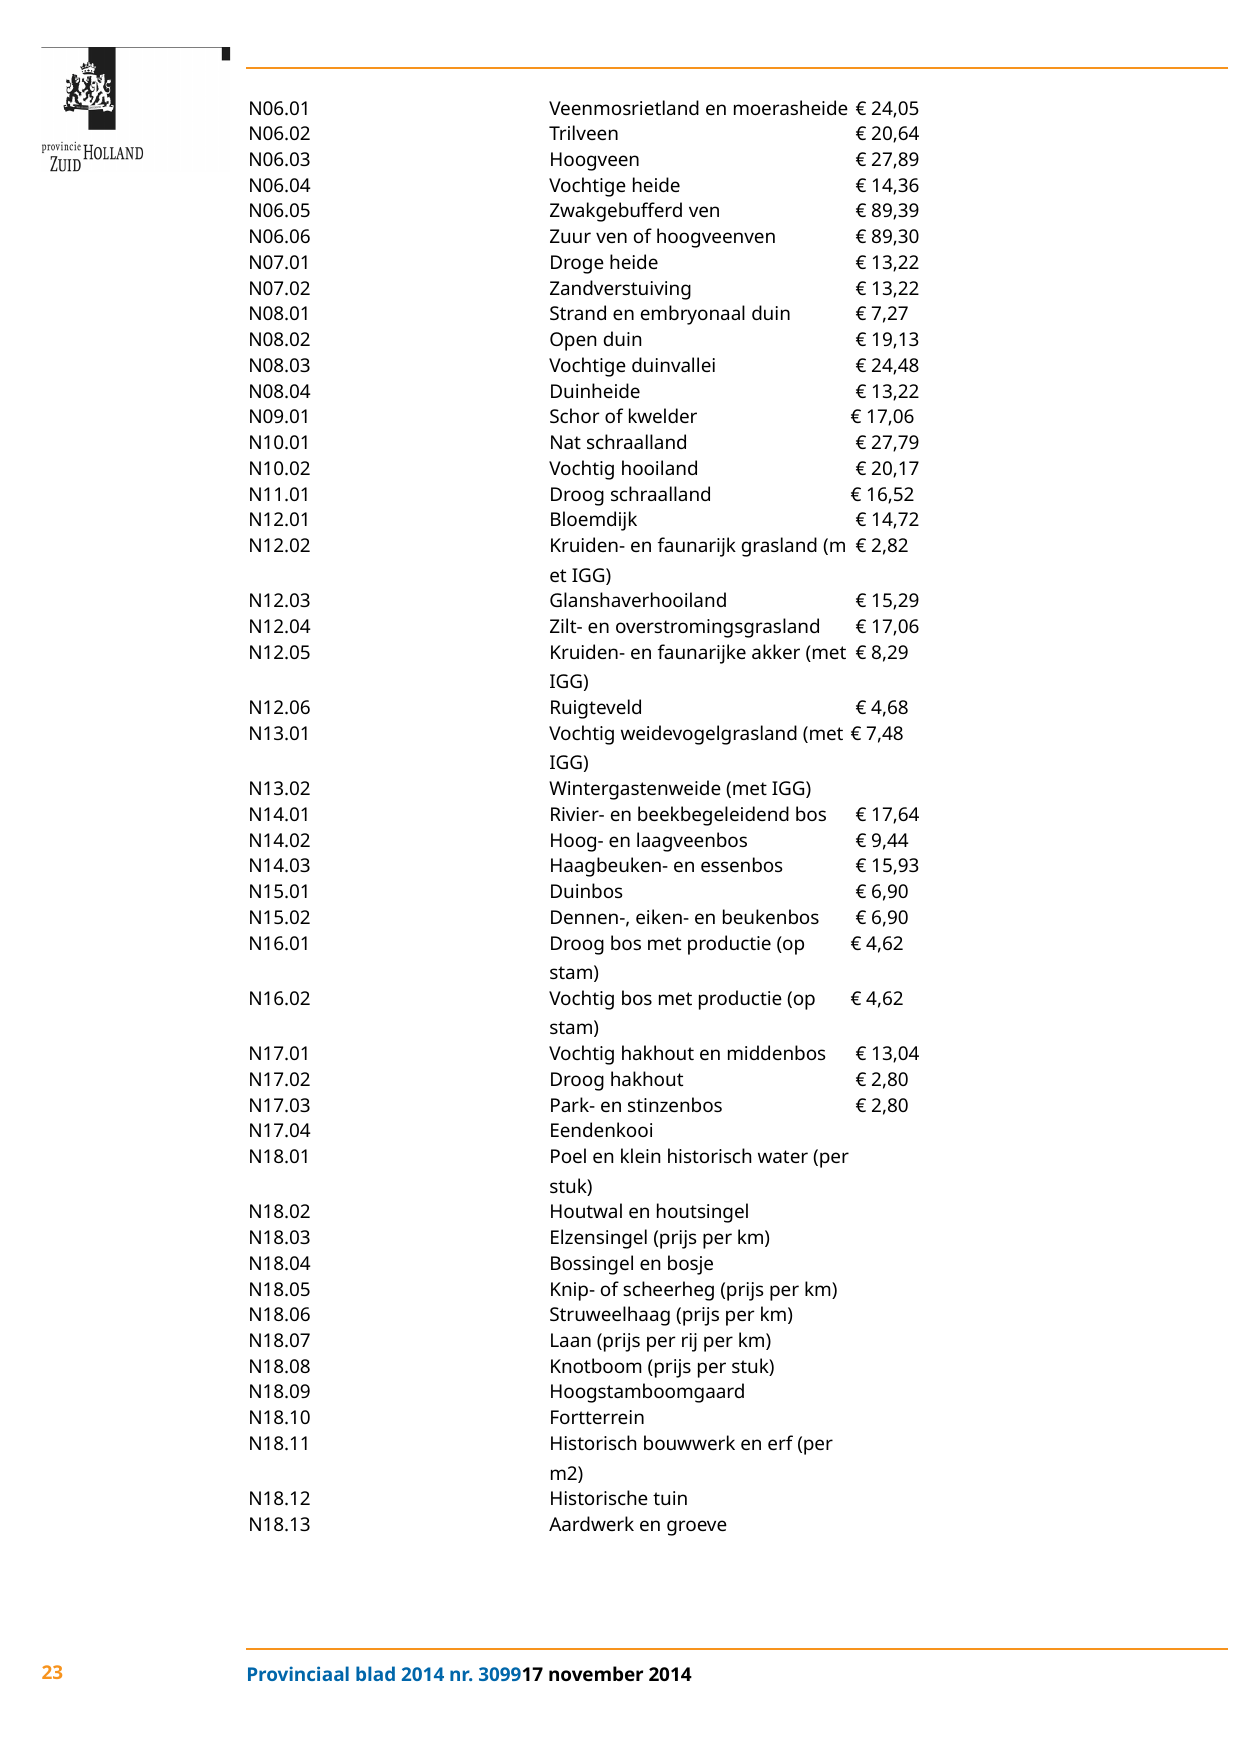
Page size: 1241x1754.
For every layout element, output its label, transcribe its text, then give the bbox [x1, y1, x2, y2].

table_cell N18.06 [248, 1301, 549, 1327]
table_cell N18.05 [248, 1276, 549, 1301]
table_cell [850, 1430, 1152, 1485]
table_cell N10.01 [248, 429, 549, 455]
table_cell Zwakgebufferd ven [549, 198, 850, 223]
table_cell € 27,79 [850, 429, 1152, 455]
table_cell Bossingel en bosje [549, 1250, 850, 1276]
table_cell Zandverstuiving [549, 275, 850, 301]
table_cell Hoogstamboomgaard [549, 1379, 850, 1404]
table_cell N18.13 [248, 1511, 549, 1537]
table_cell N06.05 [248, 198, 549, 223]
table_cell N16.02 [248, 985, 549, 1040]
table_cell [850, 1511, 1152, 1537]
table_cell Vochtige duinvallei [549, 352, 850, 378]
table_cell N07.02 [248, 275, 549, 301]
table_cell N12.05 [248, 639, 549, 694]
table_cell N08.03 [248, 352, 549, 378]
table_cell N08.04 [248, 378, 549, 403]
table_cell N11.01 [248, 481, 549, 506]
table_cell € 24,05 [850, 95, 1152, 121]
table_cell Zuur ven of hoogveenven [549, 224, 850, 249]
table_cell N08.02 [248, 326, 549, 352]
table_cell € 7,48 [850, 720, 1152, 775]
table_cell N17.02 [248, 1066, 549, 1092]
table_cell N17.03 [248, 1092, 549, 1117]
table_cell Knotboom (prijs per stuk) [549, 1353, 850, 1379]
table_cell N14.03 [248, 853, 549, 878]
table_cell [850, 1118, 1152, 1143]
table_cell N18.07 [248, 1327, 549, 1353]
table_cell [850, 1143, 1152, 1198]
table_cell Droog schraalland [549, 481, 850, 506]
table_cell N12.02 [248, 532, 549, 587]
table_cell Rivier- en beekbegeleidend bos [549, 801, 850, 827]
table_cell Droge heide [549, 249, 850, 275]
table_cell € 4,62 [850, 930, 1152, 985]
table_cell N07.01 [248, 249, 549, 275]
table_cell [850, 1276, 1152, 1301]
table_cell Glanshaverhooiland [549, 588, 850, 613]
table_cell € 19,13 [850, 326, 1152, 352]
table_cell [850, 1485, 1152, 1511]
table_cell € 20,64 [850, 121, 1152, 146]
table_cell € 9,44 [850, 827, 1152, 852]
table_cell Poel en klein historisch water (per stuk) [549, 1143, 850, 1198]
table_cell Ruigteveld [549, 694, 850, 720]
table_cell [850, 1301, 1152, 1327]
table_cell N18.02 [248, 1199, 549, 1224]
table_cell [850, 1327, 1152, 1353]
table_cell [850, 1537, 1152, 1563]
table_cell € 89,39 [850, 198, 1152, 223]
table_cell [850, 1224, 1152, 1250]
table_cell € 15,93 [850, 853, 1152, 878]
table_cell Houtwal en houtsingel [549, 1199, 850, 1224]
table_cell N18.09 [248, 1379, 549, 1404]
table_cell [549, 1537, 850, 1563]
table_cell Vochtig bos met productie (op stam) [549, 985, 850, 1040]
table_cell € 2,80 [850, 1066, 1152, 1092]
table_cell € 13,22 [850, 275, 1152, 301]
table_cell N18.04 [248, 1250, 549, 1276]
table_cell Laan (prijs per rij per km) [549, 1327, 850, 1353]
table_cell € 2,80 [850, 1092, 1152, 1117]
table_cell N13.02 [248, 775, 549, 801]
table_cell Vochtig hooiland [549, 455, 850, 481]
table_cell N08.01 [248, 301, 549, 326]
table_cell [850, 1199, 1152, 1224]
table_cell Open duin [549, 326, 850, 352]
table_cell Struweelhaag (prijs per km) [549, 1301, 850, 1327]
table_cell N06.02 [248, 121, 549, 146]
table_cell N12.01 [248, 506, 549, 532]
table_cell N17.01 [248, 1040, 549, 1066]
table_cell € 27,89 [850, 146, 1152, 172]
table_cell N06.04 [248, 172, 549, 198]
table_cell N18.10 [248, 1404, 549, 1430]
table_cell Vochtig weidevogelgrasland (met IGG) [549, 720, 850, 775]
table_cell € 17,06 [850, 613, 1152, 639]
table_cell Duinheide [549, 378, 850, 403]
table_cell N10.02 [248, 455, 549, 481]
table_cell N15.01 [248, 878, 549, 904]
table_cell € 89,30 [850, 224, 1152, 249]
table_cell N06.01 [248, 95, 549, 121]
table_cell Park- en stinzenbos [549, 1092, 850, 1117]
table_cell Hoogveen [549, 146, 850, 172]
table_cell [850, 1353, 1152, 1379]
table_cell Schor of kwelder [549, 404, 850, 429]
table_cell Elzensingel (prijs per km) [549, 1224, 850, 1250]
table_cell Fortterrein [549, 1404, 850, 1430]
table_cell [850, 1404, 1152, 1430]
table_cell Hoog- en laagveenbos [549, 827, 850, 852]
table_cell N18.12 [248, 1485, 549, 1511]
table_cell Bloemdijk [549, 506, 850, 532]
table_cell Duinbos [549, 878, 850, 904]
table_cell [850, 1250, 1152, 1276]
table_cell N17.04 [248, 1118, 549, 1143]
table_cell Haagbeuken- en essenbos [549, 853, 850, 878]
table_cell N16.01 [248, 930, 549, 985]
table_cell N06.06 [248, 224, 549, 249]
table_cell Droog bos met productie (op stam) [549, 930, 850, 985]
table_cell N18.08 [248, 1353, 549, 1379]
table_cell N13.01 [248, 720, 549, 775]
table_cell € 2,82 [850, 532, 1152, 587]
table_cell N14.01 [248, 801, 549, 827]
table_cell € 13,22 [850, 249, 1152, 275]
table_cell € 24,48 [850, 352, 1152, 378]
table_cell N06.03 [248, 146, 549, 172]
picture [41, 47, 231, 172]
table_cell N12.03 [248, 588, 549, 613]
table_cell € 17,64 [850, 801, 1152, 827]
table_cell Aardwerk en groeve [549, 1511, 850, 1537]
table_cell Droog hakhout [549, 1066, 850, 1092]
table_cell € 14,36 [850, 172, 1152, 198]
table_cell N18.11 [248, 1430, 549, 1485]
table_cell N14.02 [248, 827, 549, 852]
table_cell € 14,72 [850, 506, 1152, 532]
table_cell N12.06 [248, 694, 549, 720]
table_cell N12.04 [248, 613, 549, 639]
table_cell Zilt- en overstromingsgrasland [549, 613, 850, 639]
table_cell Trilveen [549, 121, 850, 146]
table_cell Kruiden- en faunarijke akker (met IGG) [549, 639, 850, 694]
table_cell Eendenkooi [549, 1118, 850, 1143]
table_cell € 8,29 [850, 639, 1152, 694]
table_cell Wintergastenweide (met IGG) [549, 775, 850, 801]
table_cell € 15,29 [850, 588, 1152, 613]
table_cell N09.01 [248, 404, 549, 429]
table_cell [248, 1537, 549, 1563]
table_cell € 4,62 [850, 985, 1152, 1040]
table_cell [850, 775, 1152, 801]
table_cell € 20,17 [850, 455, 1152, 481]
table_cell Historische tuin [549, 1485, 850, 1511]
table_cell Kruiden- en faunarijk grasland (met IGG) [549, 532, 850, 587]
table_cell Vochtig hakhout en middenbos [549, 1040, 850, 1066]
table_cell Veenmosrietland en moerasheide [549, 95, 850, 121]
table_cell € 6,90 [850, 878, 1152, 904]
table_cell Dennen-, eiken- en beukenbos [549, 904, 850, 930]
table_cell € 13,22 [850, 378, 1152, 403]
table_cell Strand en embryonaal duin [549, 301, 850, 326]
table_cell N18.01 [248, 1143, 549, 1198]
table_cell Historisch bouwwerk en erf (per m2) [549, 1430, 850, 1485]
table_cell € 17,06 [850, 404, 1152, 429]
table_cell N18.03 [248, 1224, 549, 1250]
table_cell N15.02 [248, 904, 549, 930]
table_cell € 6,90 [850, 904, 1152, 930]
table_cell € 4,68 [850, 694, 1152, 720]
table_cell Vochtige heide [549, 172, 850, 198]
table_cell € 13,04 [850, 1040, 1152, 1066]
table_cell € 7,27 [850, 301, 1152, 326]
table_cell Nat schraalland [549, 429, 850, 455]
table_cell [850, 1379, 1152, 1404]
table_cell € 16,52 [850, 481, 1152, 506]
table_cell Knip- of scheerheg (prijs per km) [549, 1276, 850, 1301]
